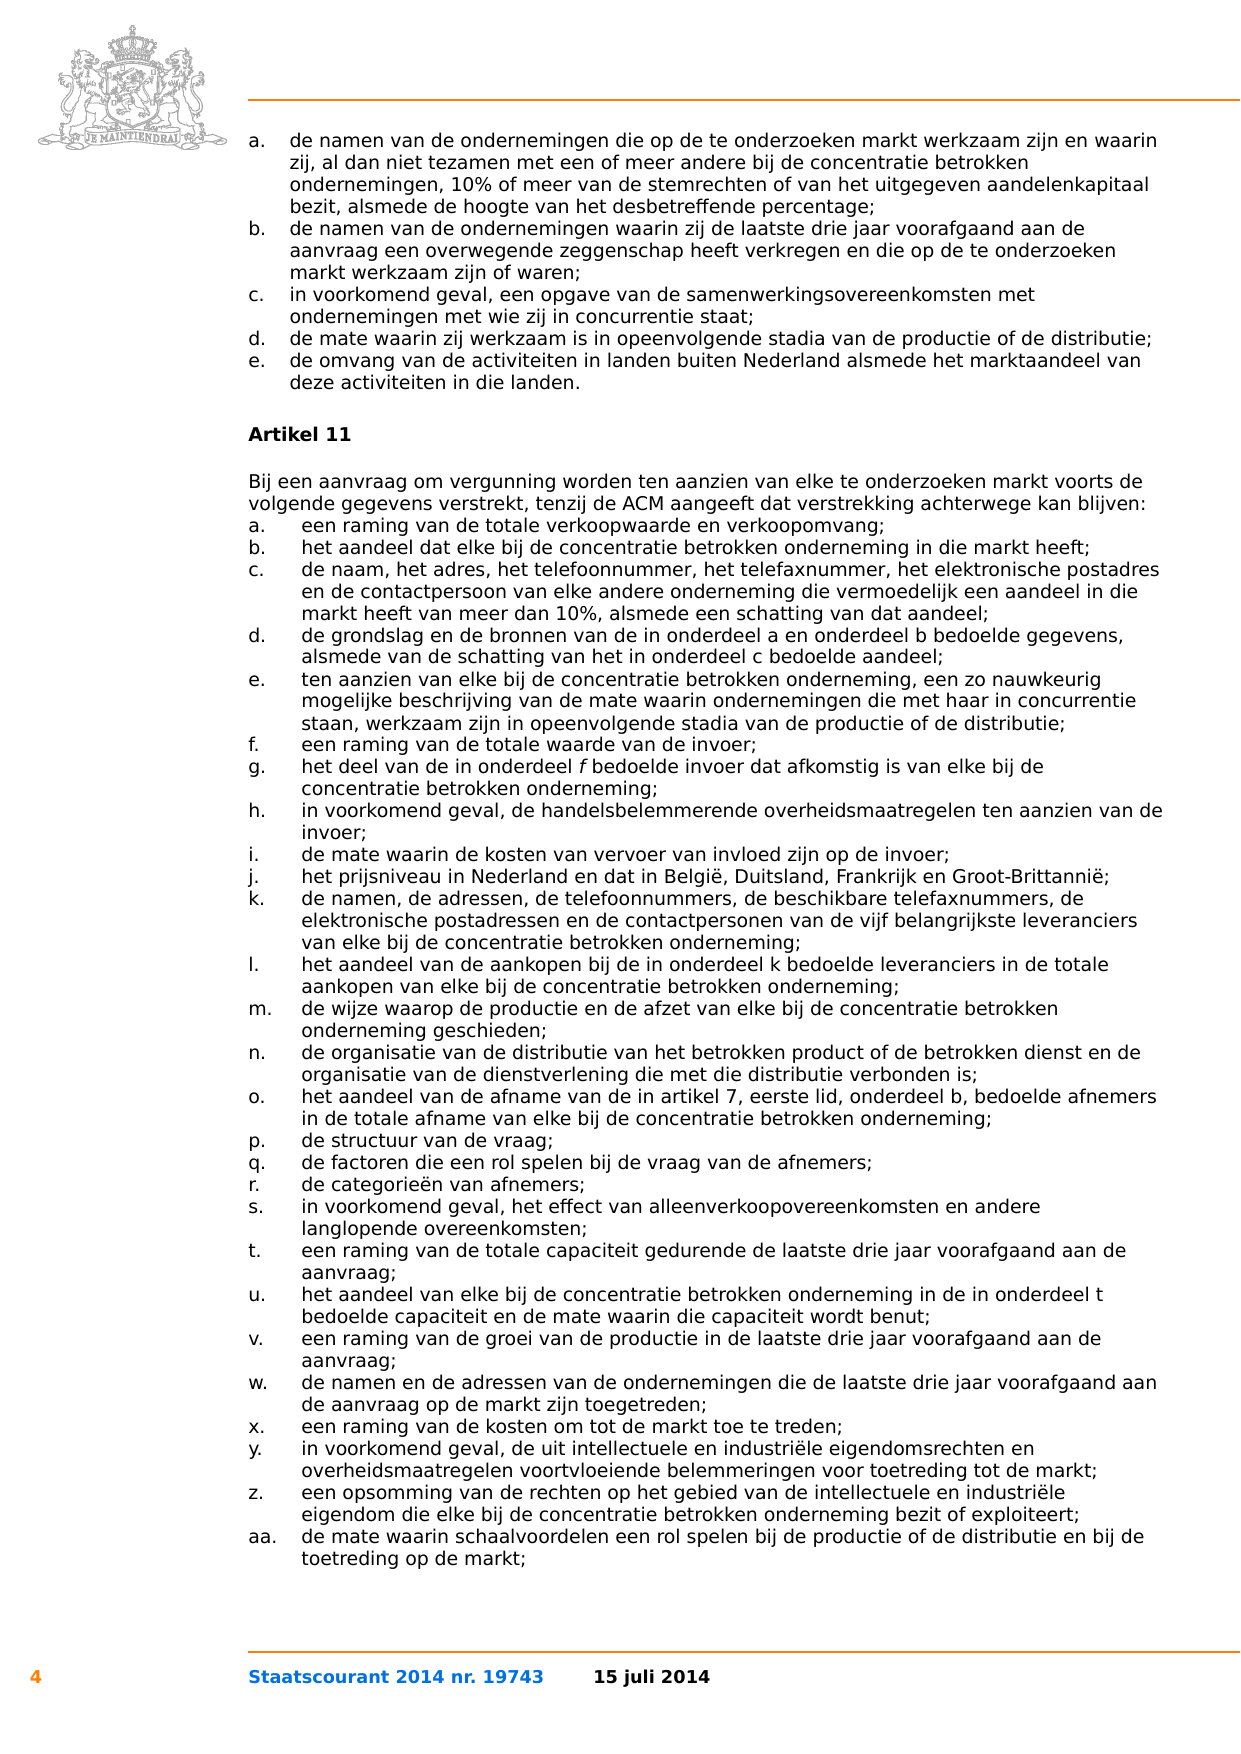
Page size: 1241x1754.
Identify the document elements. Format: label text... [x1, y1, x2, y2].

text g. het deel van de in onderdeel f bedoelde invoer dat afkomstig is van elke bij de concentratie betrokken onderneming; [248, 756, 1163, 800]
subtitle Artikel 11 [248, 424, 1163, 446]
text x. een raming van de kosten om tot de markt toe te treden; [248, 1416, 1163, 1438]
text d. de mate waarin zij werkzaam is in opeenvolgende stadia van de productie of de distributie; [248, 328, 1163, 350]
text e. ten aanzien van elke bij de concentratie betrokken onderneming, een zo nauwkeurig mogelijke beschrijving van de mate waarin ondernemingen die met haar in concurrentie staan, werkzaam zijn in opeenvolgende stadia van de productie of de distributie; [248, 668, 1163, 734]
text j. het prijsniveau in Nederland en dat in België, Duitsland, Frankrijk en Groot-Brittannië; [248, 866, 1163, 888]
text n. de organisatie van de distributie van het betrokken product of de betrokken dienst en de organisatie van de dienstverlening die met die distributie verbonden is; [248, 1042, 1163, 1086]
text e. de omvang van de activiteiten in landen buiten Nederland alsmede het marktaandeel van deze activiteiten in die landen. [248, 350, 1163, 394]
text c. de naam, het adres, het telefoonnummer, het telefaxnummer, het elektronische postadres en de contactpersoon van elke andere onderneming die vermoedelijk een aandeel in die markt heeft van meer dan 10%, alsmede een schatting van dat aandeel; [248, 558, 1163, 624]
text a. een raming van de totale verkoopwaarde en verkoopomvang; [248, 514, 1163, 537]
text b. de namen van de ondernemingen waarin zij de laatste drie jaar voorafgaand aan de aanvraag een overwegende zeggenschap heeft verkregen en die op de te onderzoeken markt werkzaam zijn of waren; [248, 218, 1163, 284]
text r. de categorieën van afnemers; [248, 1174, 1163, 1196]
text i. de mate waarin de kosten van vervoer van invloed zijn op de invoer; [248, 844, 1163, 866]
text y. in voorkomend geval, de uit intellectuele en industriële eigendomsrechten en overheidsmaatregelen voortvloeiende belemmeringen voor toetreding tot de markt; [248, 1438, 1163, 1482]
text q. de factoren die een rol spelen bij de vraag van de afnemers; [248, 1152, 1163, 1174]
text a. de namen van de ondernemingen die op de te onderzoeken markt werkzaam zijn en waarin zij, al dan niet tezamen met een of meer andere bij de concentratie betrokken ondernemingen, 10% of meer van de stemrechten of van het uitgegeven aandelenkapitaal bezit, alsmede de hoogte van het desbetreffende percentage; [248, 130, 1163, 218]
text h. in voorkomend geval, de handelsbelemmerende overheidsmaatregelen ten aanzien van de invoer; [248, 800, 1163, 844]
text k. de namen, de adressen, de telefoonnummers, de beschikbare telefaxnummers, de elektronische postadressen en de contactpersonen van de vijf belangrijkste leveranciers van elke bij de concentratie betrokken onderneming; [248, 888, 1163, 954]
text o. het aandeel van de afname van de in artikel 7, eerste lid, onderdeel b, bedoelde afnemers in de totale afname van elke bij de concentratie betrokken onderneming; [248, 1086, 1163, 1130]
text aa. de mate waarin schaalvoordelen een rol spelen bij de productie of de distributie en bij de toetreding op de markt; [248, 1526, 1163, 1569]
text v. een raming van de groei van de productie in de laatste drie jaar voorafgaand aan de aanvraag; [248, 1328, 1163, 1372]
picture [38, 25, 227, 150]
text b. het aandeel dat elke bij de concentratie betrokken onderneming in die markt heeft; [248, 537, 1163, 558]
text d. de grondslag en de bronnen van de in onderdeel a en onderdeel b bedoelde gegevens, alsmede van de schatting van het in onderdeel c bedoelde aandeel; [248, 624, 1163, 668]
text s. in voorkomend geval, het effect van alleenverkoopovereenkomsten en andere langlopende overeenkomsten; [248, 1196, 1163, 1240]
text t. een raming van de totale capaciteit gedurende de laatste drie jaar voorafgaand aan de aanvraag; [248, 1240, 1163, 1284]
text z. een opsomming van de rechten op het gebied van de intellectuele en industriële eigendom die elke bij de concentratie betrokken onderneming bezit of exploiteert; [248, 1482, 1163, 1526]
text u. het aandeel van elke bij de concentratie betrokken onderneming in de in onderdeel t bedoelde capaciteit en de mate waarin die capaciteit wordt benut; [248, 1284, 1163, 1328]
text p. de structuur van de vraag; [248, 1130, 1163, 1152]
text f. een raming van de totale waarde van de invoer; [248, 734, 1163, 756]
text l. het aandeel van de aankopen bij de in onderdeel k bedoelde leveranciers in de totale aankopen van elke bij de concentratie betrokken onderneming; [248, 954, 1163, 998]
text Bij een aanvraag om vergunning worden ten aanzien van elke te onderzoeken markt voorts de volgende gegevens verstrekt, tenzij de ACM aangeeft dat verstrekking achterwege kan blijven: [248, 471, 1163, 514]
text c. in voorkomend geval, een opgave van de samenwerkingsovereenkomsten met ondernemingen met wie zij in concurrentie staat; [248, 284, 1163, 328]
text m. de wijze waarop de productie en de afzet van elke bij de concentratie betrokken onderneming geschieden; [248, 998, 1163, 1042]
text w. de namen en de adressen van de ondernemingen die de laatste drie jaar voorafgaand aan de aanvraag op de markt zijn toegetreden; [248, 1372, 1163, 1416]
